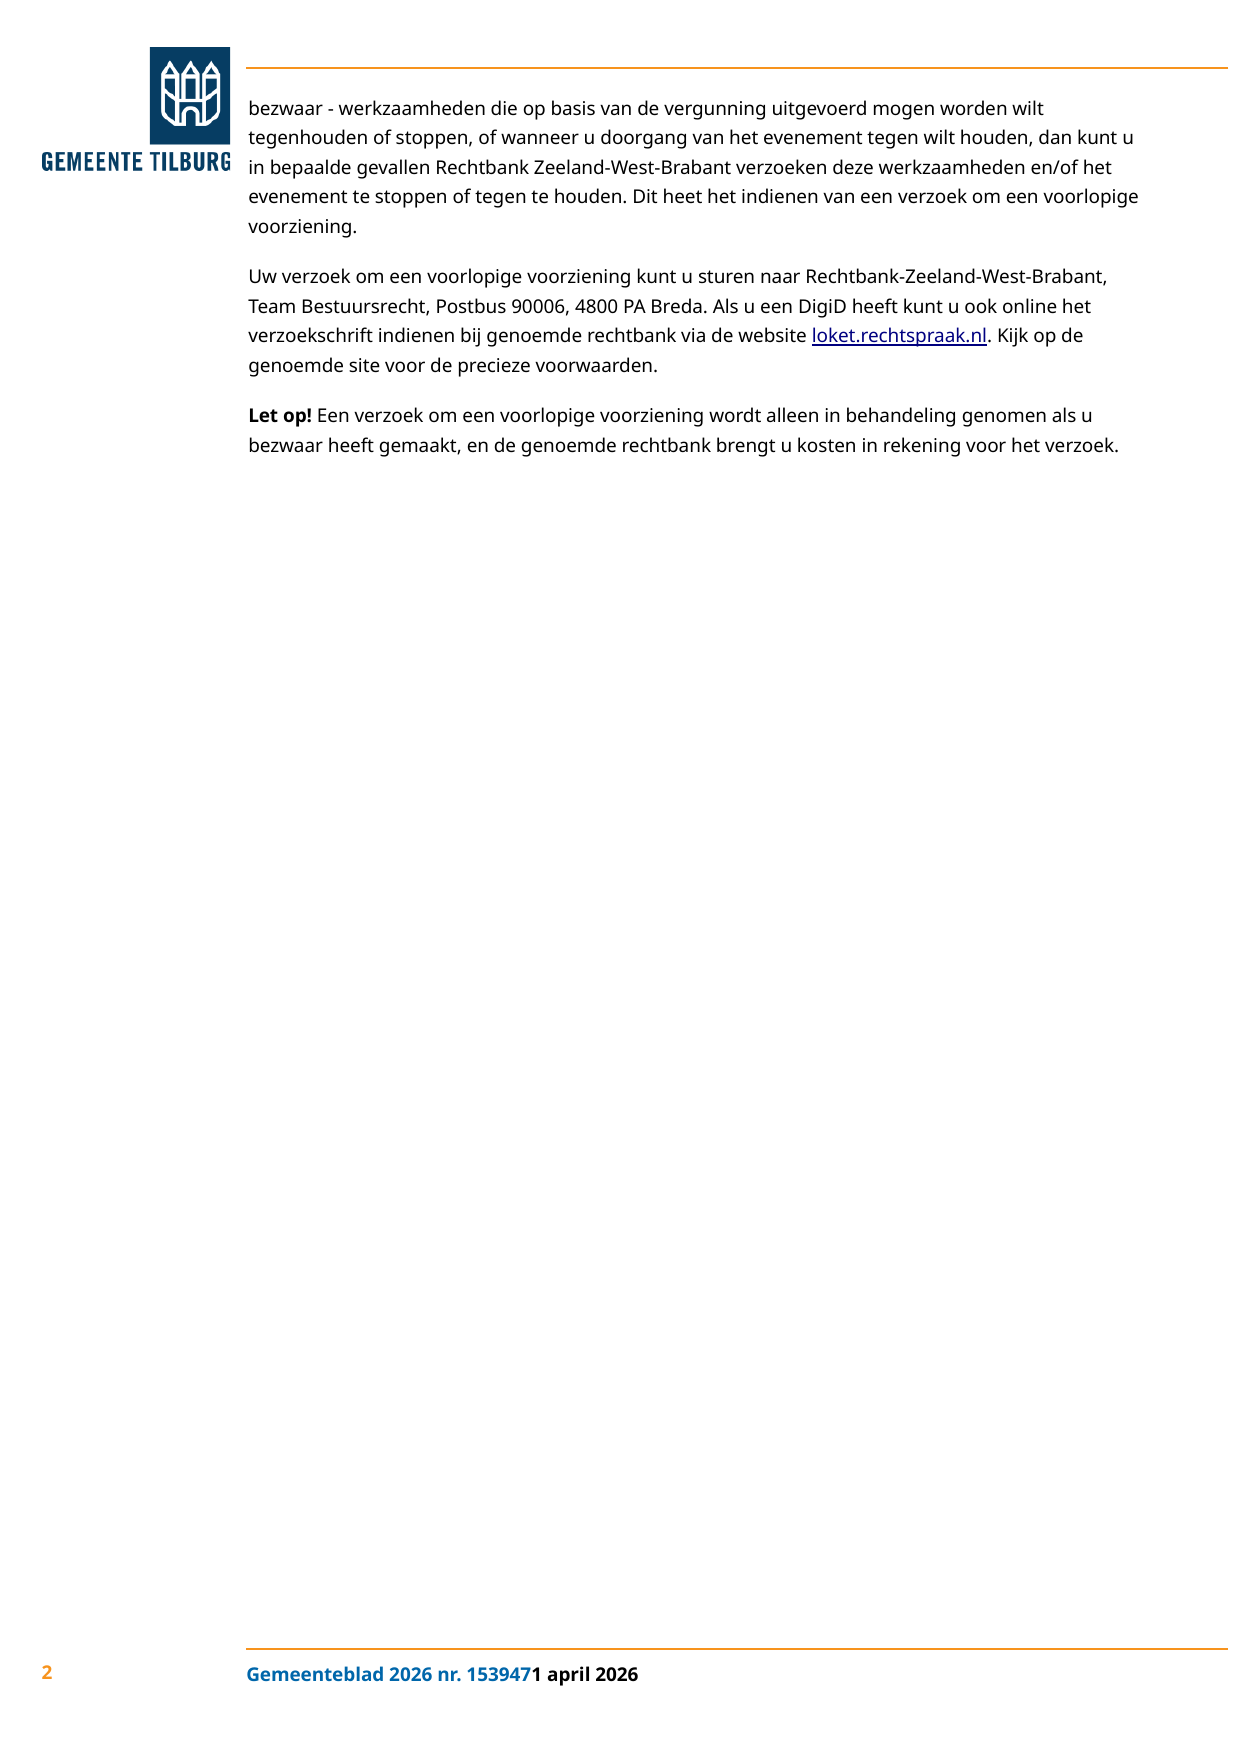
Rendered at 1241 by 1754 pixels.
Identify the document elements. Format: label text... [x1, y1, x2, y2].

text Let op! Een verzoek om een voorlopige voorziening wordt alleen in behandeling genomen als u bezwaar heeft gemaakt, en de genoemde rechtbank brengt u kosten in rekening voor het verzoek. [248, 403, 1152, 458]
text Uw verzoek om een voorlopige voorziening kunt u sturen naar Rechtbank-Zeeland-West-Brabant, Team Bestuursrecht, Postbus 90006, 4800 PA Breda. Als u een DigiD heeft kunt u ook online het verzoekschrift indienen bij genoemde rechtbank via de website loket.rechtspraak.nl. Kijk op de genoemde site voor de precieze voorwaarden. [248, 263, 1152, 378]
picture [41, 47, 231, 172]
text bezwaar - werkzaamheden die op basis van de vergunning uitgevoerd mogen worden wilt tegenhouden of stoppen, of wanneer u doorgang van het evenement tegen wilt houden, dan kunt u in bepaalde gevallen Rechtbank Zeeland-West-Brabant verzoeken deze werkzaamheden en/of het evenement te stoppen of tegen te houden. Dit heet het indienen van een verzoek om een voorlopige voorziening. [248, 95, 1152, 239]
